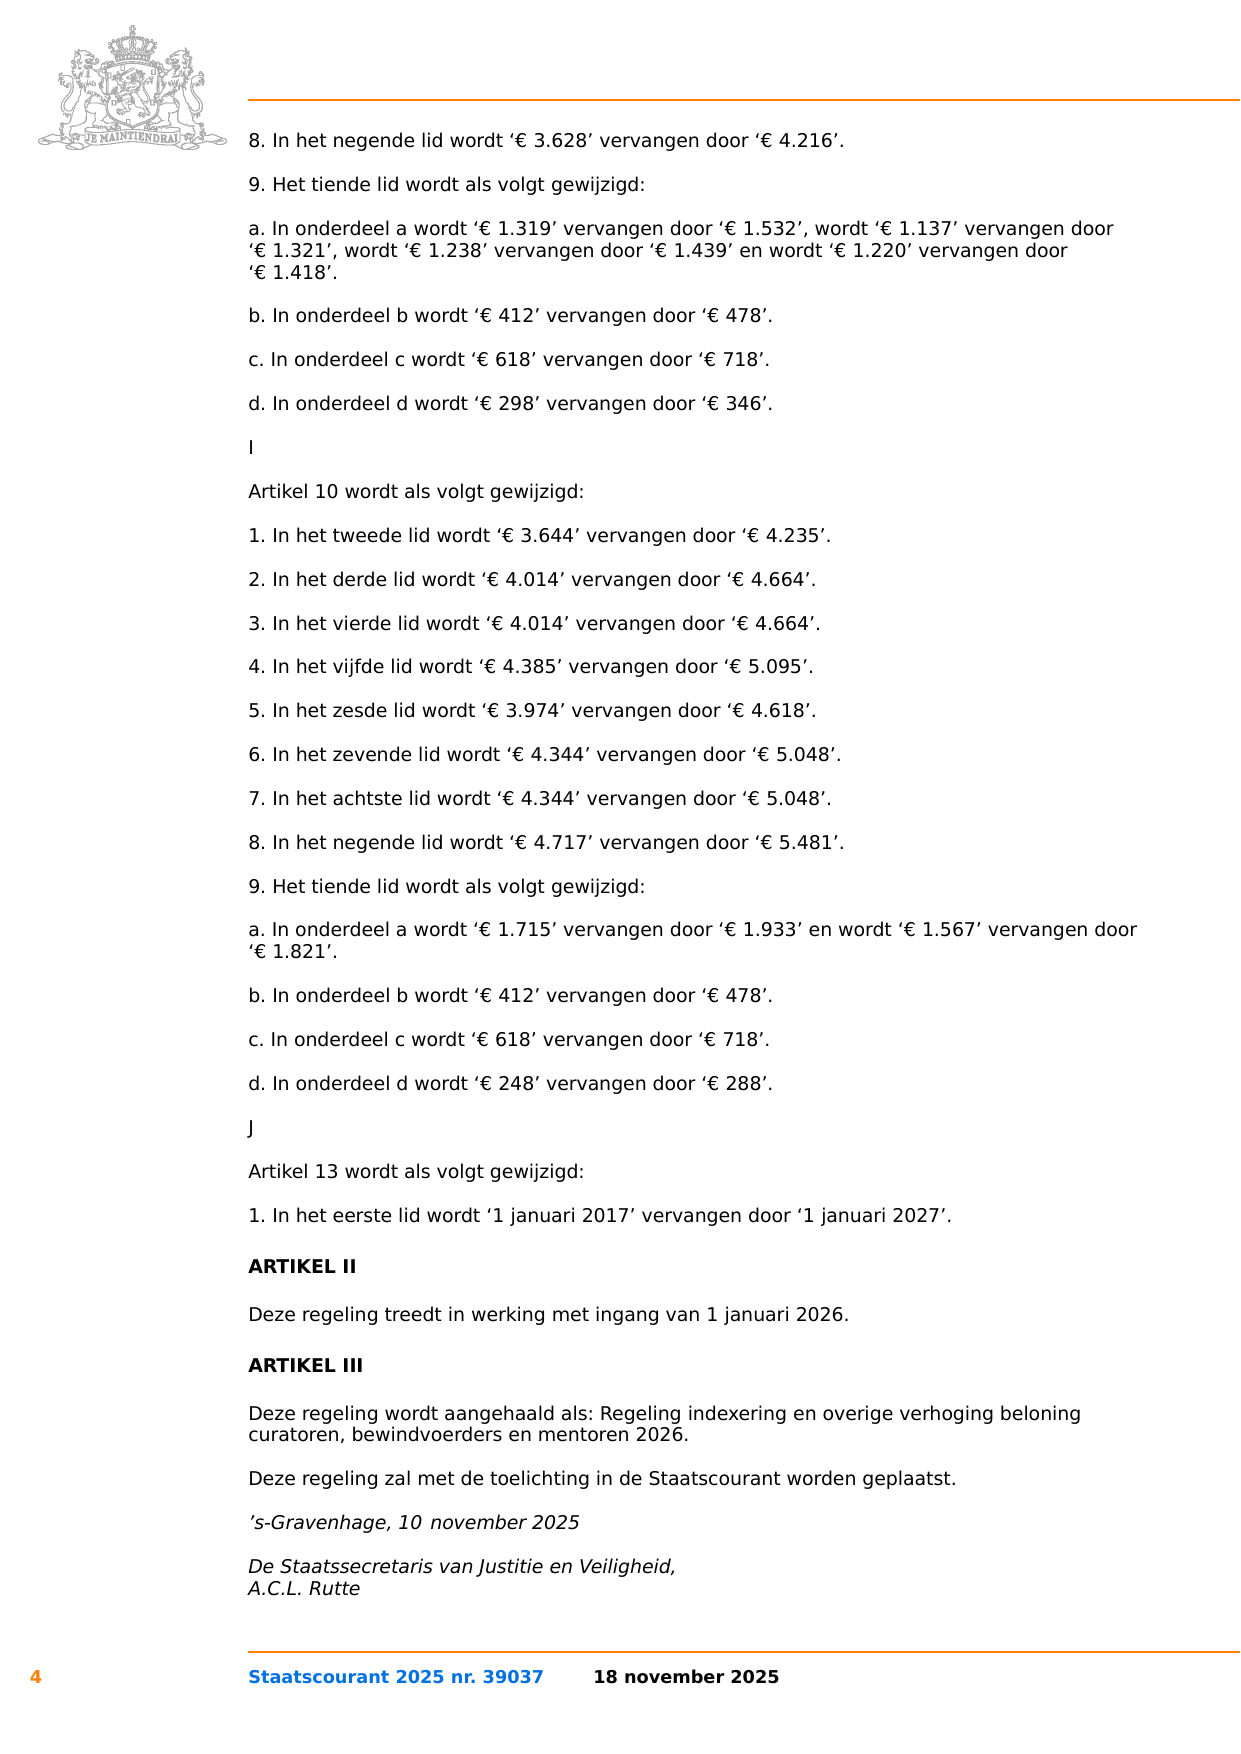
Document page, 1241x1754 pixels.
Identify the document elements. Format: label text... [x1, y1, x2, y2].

picture [38, 25, 227, 150]
text 7. In het achtste lid wordt ‘€ 4.344’ vervangen door ‘€ 5.048’. [248, 788, 1163, 810]
subtitle ARTIKEL II [248, 1256, 1163, 1278]
text b. In onderdeel b wordt ‘€ 412’ vervangen door ‘€ 478’. [248, 305, 1163, 327]
text 8. In het negende lid wordt ‘€ 3.628’ vervangen door ‘€ 4.216’. [248, 130, 1163, 152]
text 5. In het zesde lid wordt ‘€ 3.974’ vervangen door ‘€ 4.618’. [248, 700, 1163, 722]
text a. In onderdeel a wordt ‘€ 1.715’ vervangen door ‘€ 1.933’ en wordt ‘€ 1.567’ vervangen door ‘€ 1.821’. [248, 919, 1163, 963]
text Artikel 10 wordt als volgt gewijzigd: [248, 481, 1163, 503]
text c. In onderdeel c wordt ‘€ 618’ vervangen door ‘€ 718’. [248, 349, 1163, 371]
text Deze regeling treedt in werking met ingang van 1 januari 2026. [248, 1303, 1163, 1325]
text 2. In het derde lid wordt ‘€ 4.014’ vervangen door ‘€ 4.664’. [248, 568, 1163, 591]
subtitle ARTIKEL III [248, 1355, 1163, 1377]
text c. In onderdeel c wordt ‘€ 618’ vervangen door ‘€ 718’. [248, 1029, 1163, 1051]
text 1. In het eerste lid wordt ‘1 januari 2017’ vervangen door ‘1 januari 2027’. [248, 1204, 1163, 1226]
text De Staatssecretaris van Justitie en Veiligheid, A.C.L. Rutte [248, 1556, 1163, 1600]
text ’s-Gravenhage, 10 november 2025 [248, 1512, 1163, 1534]
text J [248, 1117, 1163, 1139]
text d. In onderdeel d wordt ‘€ 248’ vervangen door ‘€ 288’. [248, 1073, 1163, 1095]
text Deze regeling zal met de toelichting in de Staatscourant worden geplaatst. [248, 1468, 1163, 1490]
text Artikel 13 wordt als volgt gewijzigd: [248, 1161, 1163, 1183]
text a. In onderdeel a wordt ‘€ 1.319’ vervangen door ‘€ 1.532’, wordt ‘€ 1.137’ vervangen door ‘€ 1.321’, wordt ‘€ 1.238’ vervangen door ‘€ 1.439’ en wordt ‘€ 1.220’ vervangen door ‘€ 1.418’. [248, 218, 1163, 283]
text d. In onderdeel d wordt ‘€ 298’ vervangen door ‘€ 346’. [248, 393, 1163, 415]
text Deze regeling wordt aangehaald als: Regeling indexering en overige verhoging beloning curatoren, bewindvoerders en mentoren 2026. [248, 1402, 1163, 1446]
text 4. In het vijfde lid wordt ‘€ 4.385’ vervangen door ‘€ 5.095’. [248, 656, 1163, 678]
text 9. Het tiende lid wordt als volgt gewijzigd: [248, 174, 1163, 196]
text 8. In het negende lid wordt ‘€ 4.717’ vervangen door ‘€ 5.481’. [248, 832, 1163, 854]
text 3. In het vierde lid wordt ‘€ 4.014’ vervangen door ‘€ 4.664’. [248, 612, 1163, 634]
text 9. Het tiende lid wordt als volgt gewijzigd: [248, 876, 1163, 897]
text b. In onderdeel b wordt ‘€ 412’ vervangen door ‘€ 478’. [248, 985, 1163, 1007]
text 1. In het tweede lid wordt ‘€ 3.644’ vervangen door ‘€ 4.235’. [248, 525, 1163, 547]
text I [248, 437, 1163, 459]
text 6. In het zevende lid wordt ‘€ 4.344’ vervangen door ‘€ 5.048’. [248, 744, 1163, 766]
